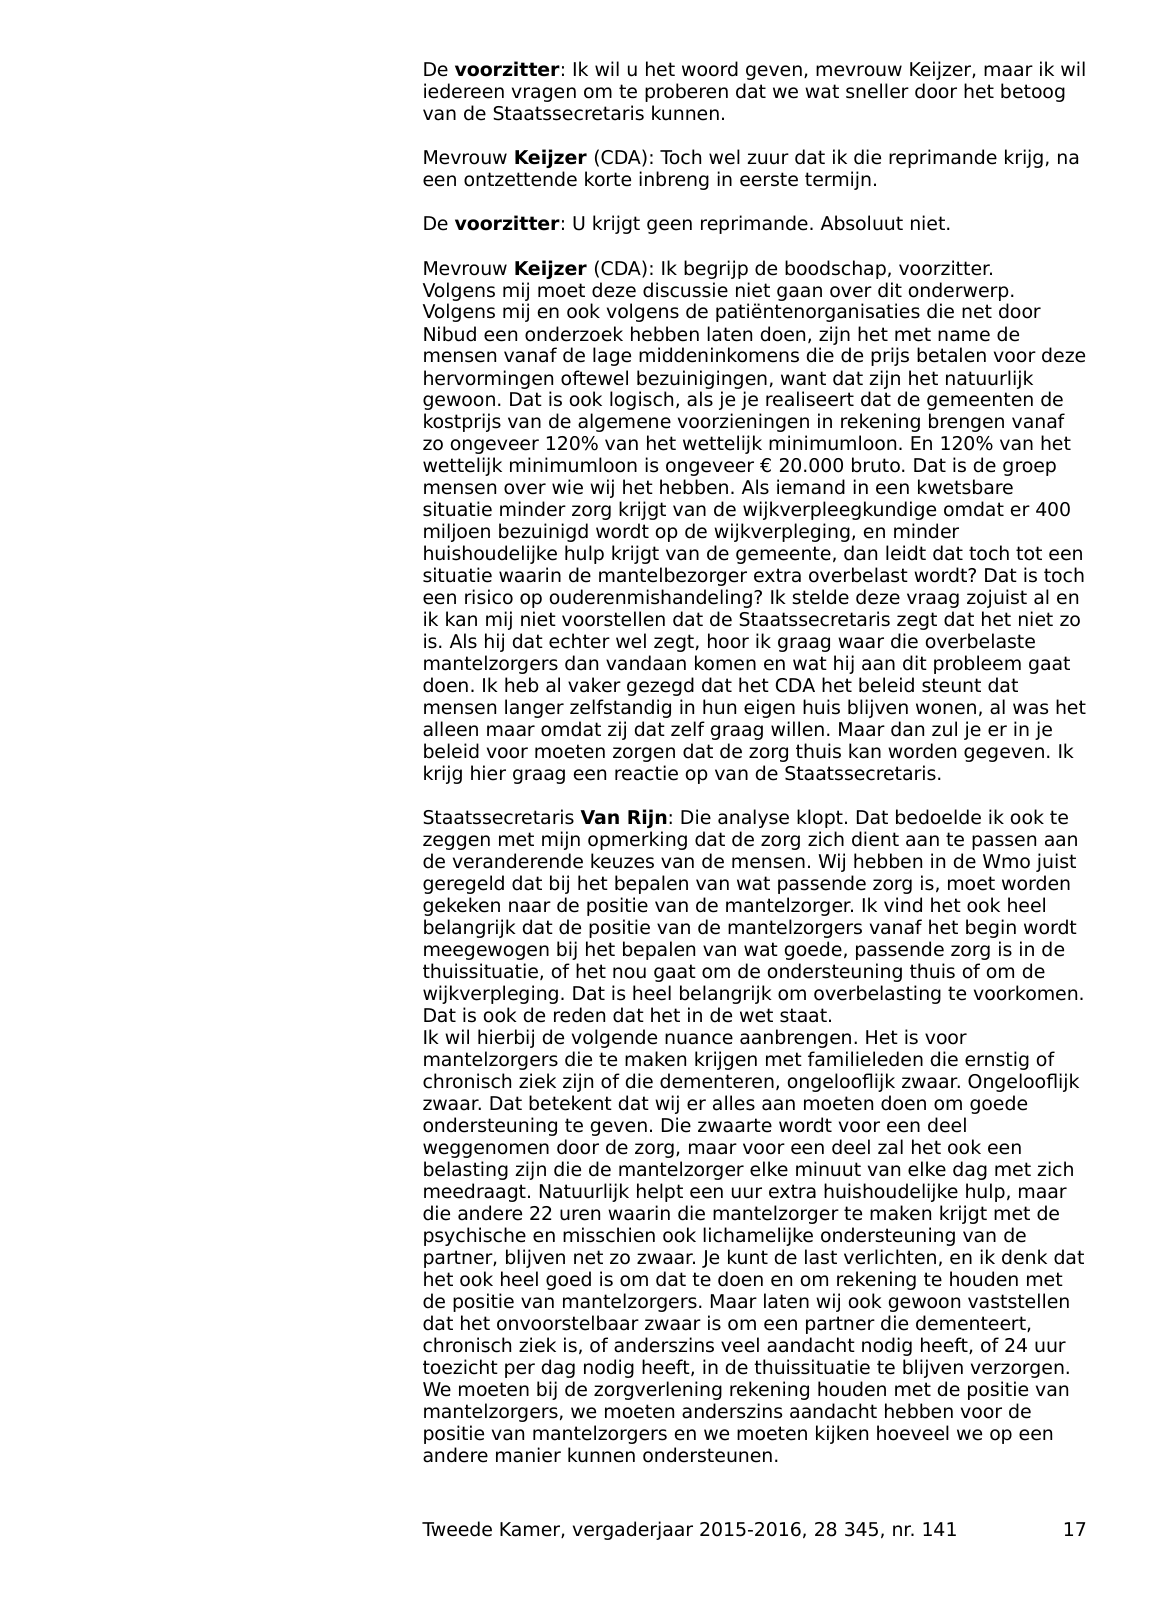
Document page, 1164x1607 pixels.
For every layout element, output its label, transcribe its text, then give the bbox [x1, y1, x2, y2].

text De voorzitter: Ik wil u het woord geven, mevrouw Keijzer, maar ik wil iedereen vragen om te proberen dat we wat sneller door het betoog van de Staatssecretaris kunnen. [422, 59, 1087, 125]
text Ik wil hierbij de volgende nuance aanbrengen. Het is voor mantelzorgers die te maken krijgen met familieleden die ernstig of chronisch ziek zijn of die dementeren, ongelooflijk zwaar. Ongelooflijk zwaar. Dat betekent dat wij er alles aan moeten doen om goede ondersteuning te geven. Die zwaarte wordt voor een deel weggenomen door de zorg, maar voor een deel zal het ook een belasting zijn die de mantelzorger elke minuut van elke dag met zich meedraagt. Natuurlijk helpt een uur extra huishoudelijke hulp, maar die andere 22 uren waarin die mantelzorger te maken krijgt met de psychische en misschien ook lichamelijke ondersteuning van de partner, blijven net zo zwaar. Je kunt de last verlichten, en ik denk dat het ook heel goed is om dat te doen en om rekening te houden met de positie van mantelzorgers. Maar laten wij ook gewoon vaststellen dat het onvoorstelbaar zwaar is om een partner die dementeert, chronisch ziek is, of anderszins veel aandacht nodig heeft, of 24 uur toezicht per dag nodig heeft, in de thuissituatie te blijven verzorgen. We moeten bij de zorgverlening rekening houden met de positie van mantelzorgers, we moeten anderszins aandacht hebben voor de positie van mantelzorgers en we moeten kijken hoeveel we op een andere manier kunnen ondersteunen. [422, 1027, 1087, 1467]
text Mevrouw Keijzer (CDA): Ik begrijp de boodschap, voorzitter. [422, 257, 1087, 279]
text Mevrouw Keijzer (CDA): Toch wel zuur dat ik die reprimande krijg, na een ontzettende korte inbreng in eerste termijn. [422, 147, 1087, 191]
text Staatssecretaris Van Rijn: Die analyse klopt. Dat bedoelde ik ook te zeggen met mijn opmerking dat de zorg zich dient aan te passen aan de veranderende keuzes van de mensen. Wij hebben in de Wmo juist geregeld dat bij het bepalen van wat passende zorg is, moet worden gekeken naar de positie van de mantelzorger. Ik vind het ook heel belangrijk dat de positie van de mantelzorgers vanaf het begin wordt meegewogen bij het bepalen van wat goede, passende zorg is in de thuissituatie, of het nou gaat om de ondersteuning thuis of om de wijkverpleging. Dat is heel belangrijk om overbelasting te voorkomen. Dat is ook de reden dat het in de wet staat. [422, 807, 1087, 1027]
text Volgens mij moet deze discussie niet gaan over dit onderwerp. Volgens mij en ook volgens de patiëntenorganisaties die net door Nibud een onderzoek hebben laten doen, zijn het met name de mensen vanaf de lage middeninkomens die de prijs betalen voor deze hervormingen oftewel bezuinigingen, want dat zijn het natuurlijk gewoon. Dat is ook logisch, als je je realiseert dat de gemeenten de kostprijs van de algemene voorzieningen in rekening brengen vanaf zo ongeveer 120% van het wettelijk minimumloon. En 120% van het wettelijk minimumloon is ongeveer € 20.000 bruto. Dat is de groep mensen over wie wij het hebben. Als iemand in een kwetsbare situatie minder zorg krijgt van de wijkverpleegkundige omdat er 400 miljoen bezuinigd wordt op de wijkverpleging, en minder huishoudelijke hulp krijgt van de gemeente, dan leidt dat toch tot een situatie waarin de mantelbezorger extra overbelast wordt? Dat is toch een risico op ouderenmishandeling? Ik stelde deze vraag zojuist al en ik kan mij niet voorstellen dat de Staatssecretaris zegt dat het niet zo is. Als hij dat echter wel zegt, hoor ik graag waar die overbelaste mantelzorgers dan vandaan komen en wat hij aan dit probleem gaat doen. Ik heb al vaker gezegd dat het CDA het beleid steunt dat mensen langer zelfstandig in hun eigen huis blijven wonen, al was het alleen maar omdat zij dat zelf graag willen. Maar dan zul je er in je beleid voor moeten zorgen dat de zorg thuis kan worden gegeven. Ik krijg hier graag een reactie op van de Staatssecretaris. [422, 279, 1087, 785]
text De voorzitter: U krijgt geen reprimande. Absoluut niet. [422, 213, 1087, 235]
